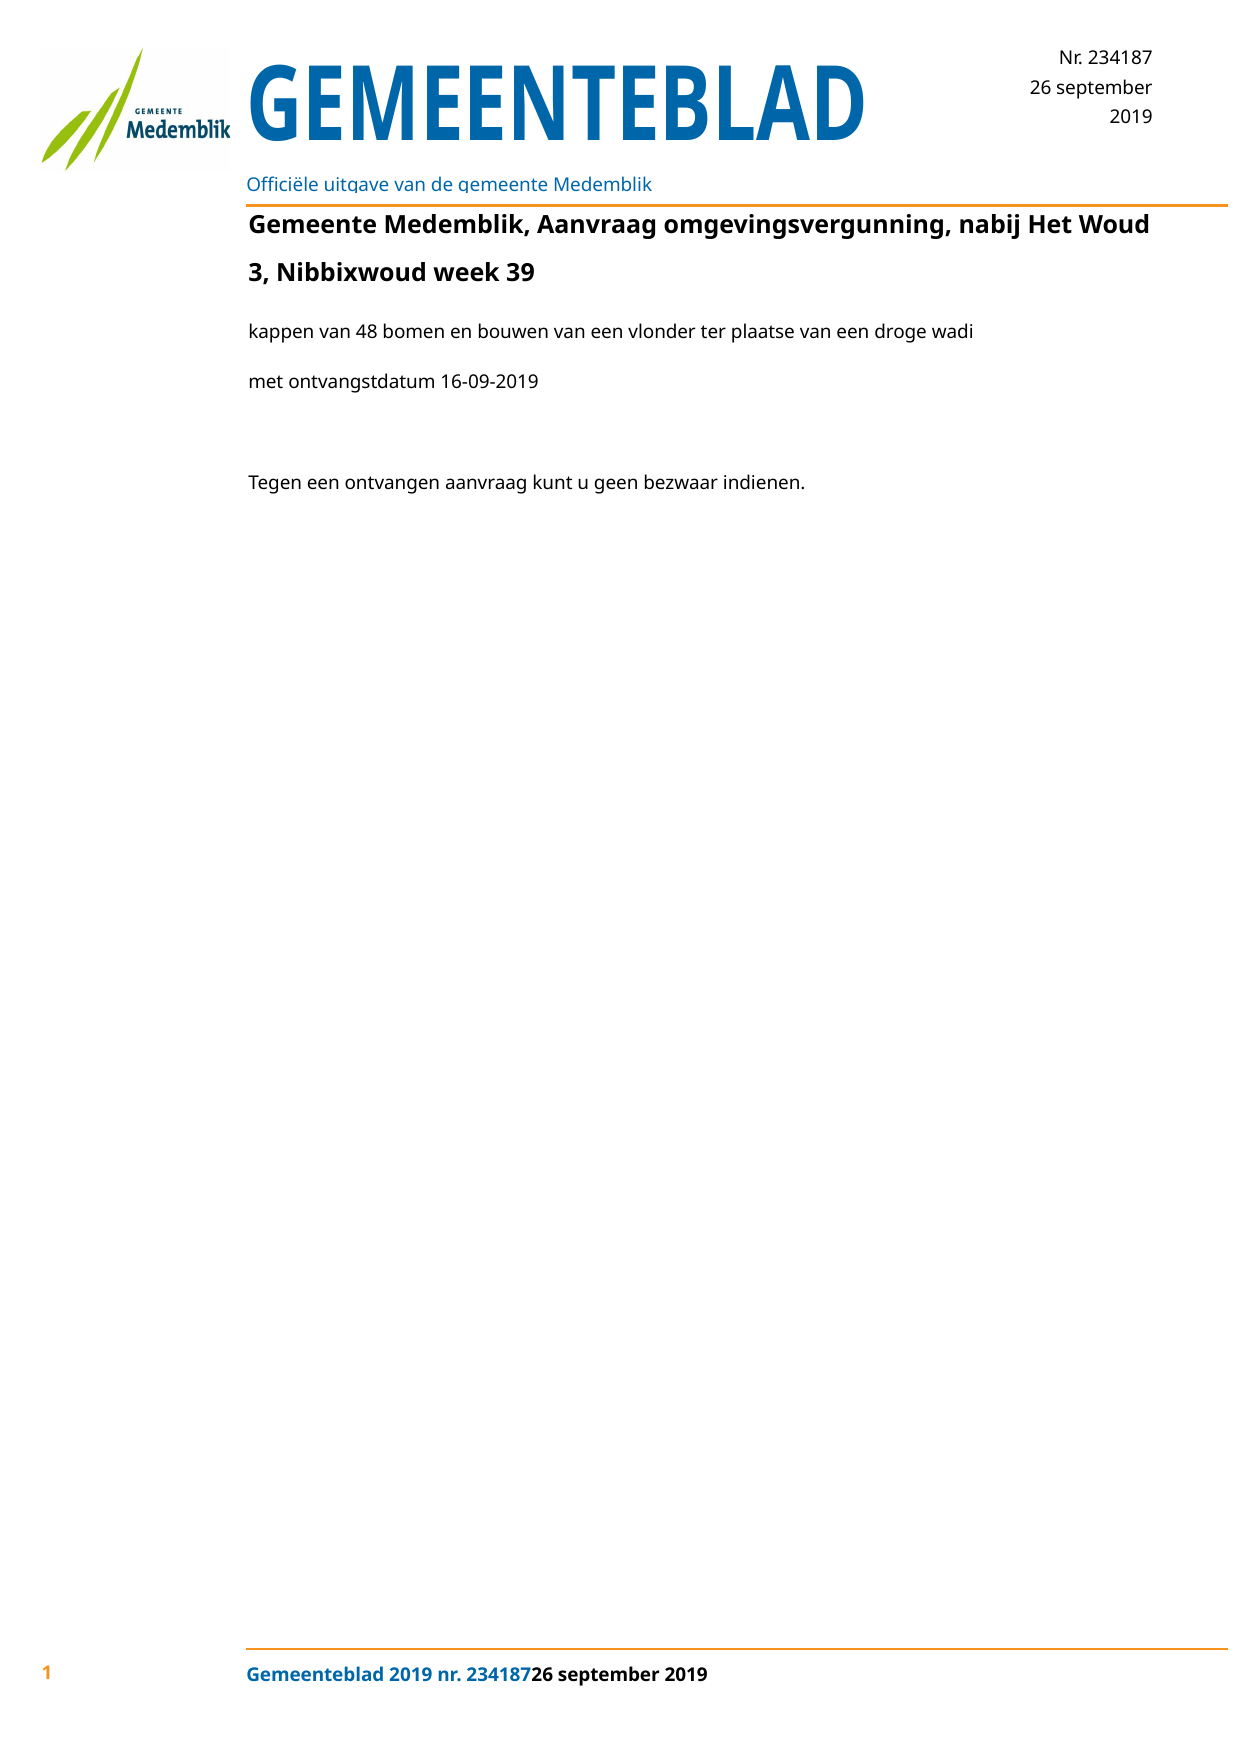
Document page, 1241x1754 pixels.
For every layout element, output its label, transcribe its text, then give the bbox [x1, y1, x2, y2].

picture [41, 47, 231, 172]
text met ontvangstdatum 16-09-2019 [248, 368, 1152, 394]
text kappen van 48 bomen en bouwen van een vlonder ter plaatse van een droge wadi [248, 318, 1152, 344]
text Tegen een ontvangen aanvraag kunt u geen bezwaar indienen. [248, 469, 1152, 495]
text Gemeente Medemblik, Aanvraag omgevingsvergunning, nabij Het Woud 3, Nibbixwoud week 39 [248, 207, 1152, 288]
